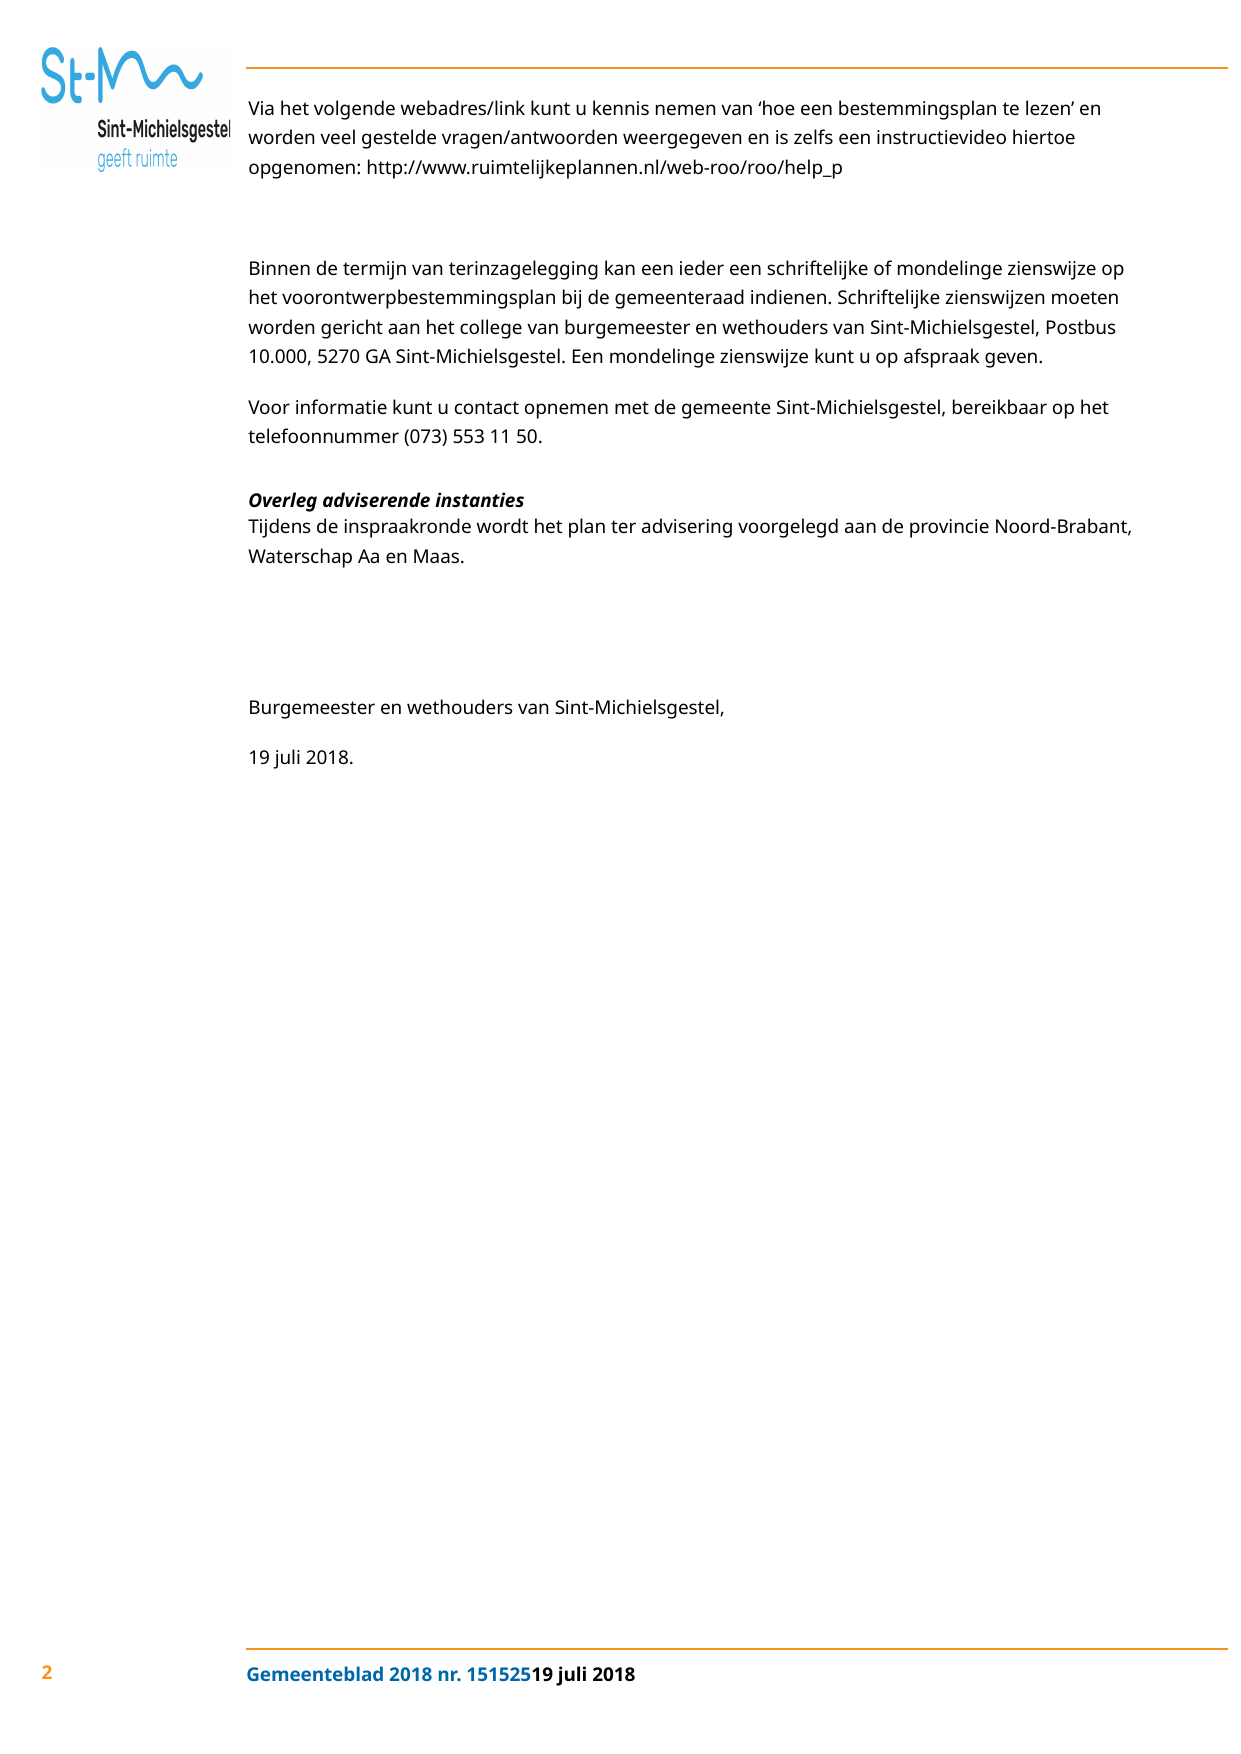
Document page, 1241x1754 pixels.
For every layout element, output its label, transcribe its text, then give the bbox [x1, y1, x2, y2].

picture [41, 47, 231, 172]
text Burgemeester en wethouders van Sint-Michielsgestel, [248, 694, 1152, 720]
text Tijdens de inspraakronde wordt het plan ter advisering voorgelegd aan de provincie Noord-Brabant, Waterschap Aa en Maas. [248, 513, 1152, 568]
text Via het volgende webadres/link kunt u kennis nemen van ‘hoe een bestemmingsplan te lezen’ en worden veel gestelde vragen/antwoorden weergegeven en is zelfs een instructievideo hiertoe opgenomen: http://www.ruimtelijkeplannen.nl/web-roo/roo/help_p [248, 95, 1152, 180]
text Binnen de termijn van terinzagelegging kan een ieder een schriftelijke of mondelinge zienswijze op het voorontwerpbestemmingsplan bij de gemeenteraad indienen. Schriftelijke zienswijzen moeten worden gericht aan het college van burgemeester en wethouders van Sint-Michielsgestel, Postbus 10.000, 5270 GA Sint-Michielsgestel. Een mondelinge zienswijze kunt u op afspraak geven. [248, 255, 1152, 369]
text 19 juli 2018. [248, 744, 1152, 770]
text Voor informatie kunt u contact opnemen met de gemeente Sint-Michielsgestel, bereikbaar op het telefoonnummer (073) 553 11 50. [248, 394, 1152, 449]
text Overleg adviserende instanties [248, 487, 1152, 513]
